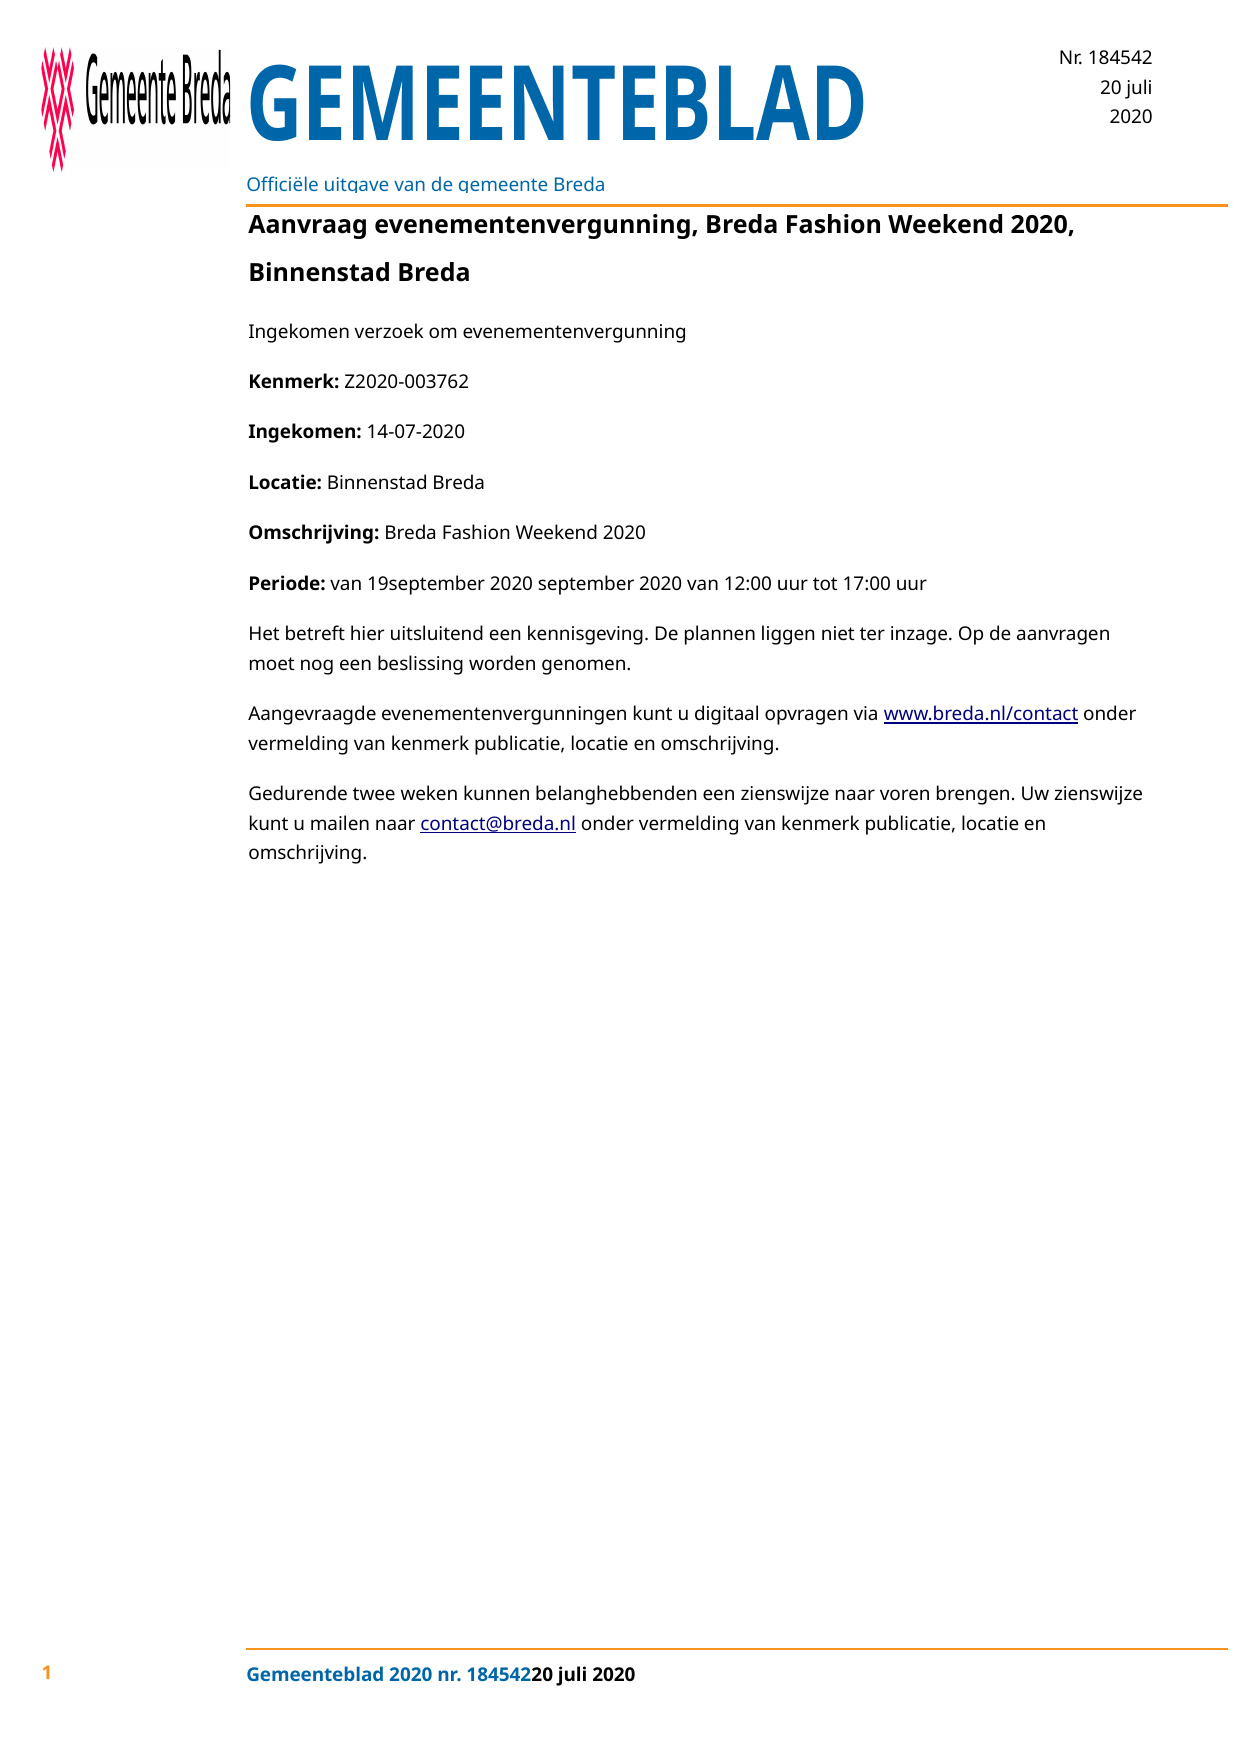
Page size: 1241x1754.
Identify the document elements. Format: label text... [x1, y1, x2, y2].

text Ingekomen: 14-07-2020 [248, 419, 1152, 444]
text Ingekomen verzoek om evenementenvergunning [248, 318, 1152, 344]
text Omschrijving: Breda Fashion Weekend 2020 [248, 519, 1152, 545]
text Kenmerk: Z2020-003762 [248, 368, 1152, 394]
text Gedurende twee weken kunnen belanghebbenden een zienswijze naar voren brengen. Uw zienswijze kunt u mailen naar contact@breda.nl onder vermelding van kenmerk publicatie, locatie en omschrijving. [248, 780, 1152, 865]
picture [41, 47, 231, 172]
text Het betreft hier uitsluitend een kennisgeving. De plannen liggen niet ter inzage. Op de aanvragen moet nog een beslissing worden genomen. [248, 620, 1152, 676]
text Aanvraag evenementenvergunning, Breda Fashion Weekend 2020, Binnenstad Breda [248, 207, 1152, 288]
text Aangevraagde evenementenvergunningen kunt u digitaal opvragen via www.breda.nl/contact onder vermelding van kenmerk publicatie, locatie en omschrijving. [248, 700, 1152, 756]
text Periode: van 19september 2020 september 2020 van 12:00 uur tot 17:00 uur [248, 570, 1152, 596]
text Locatie: Binnenstad Breda [248, 469, 1152, 495]
